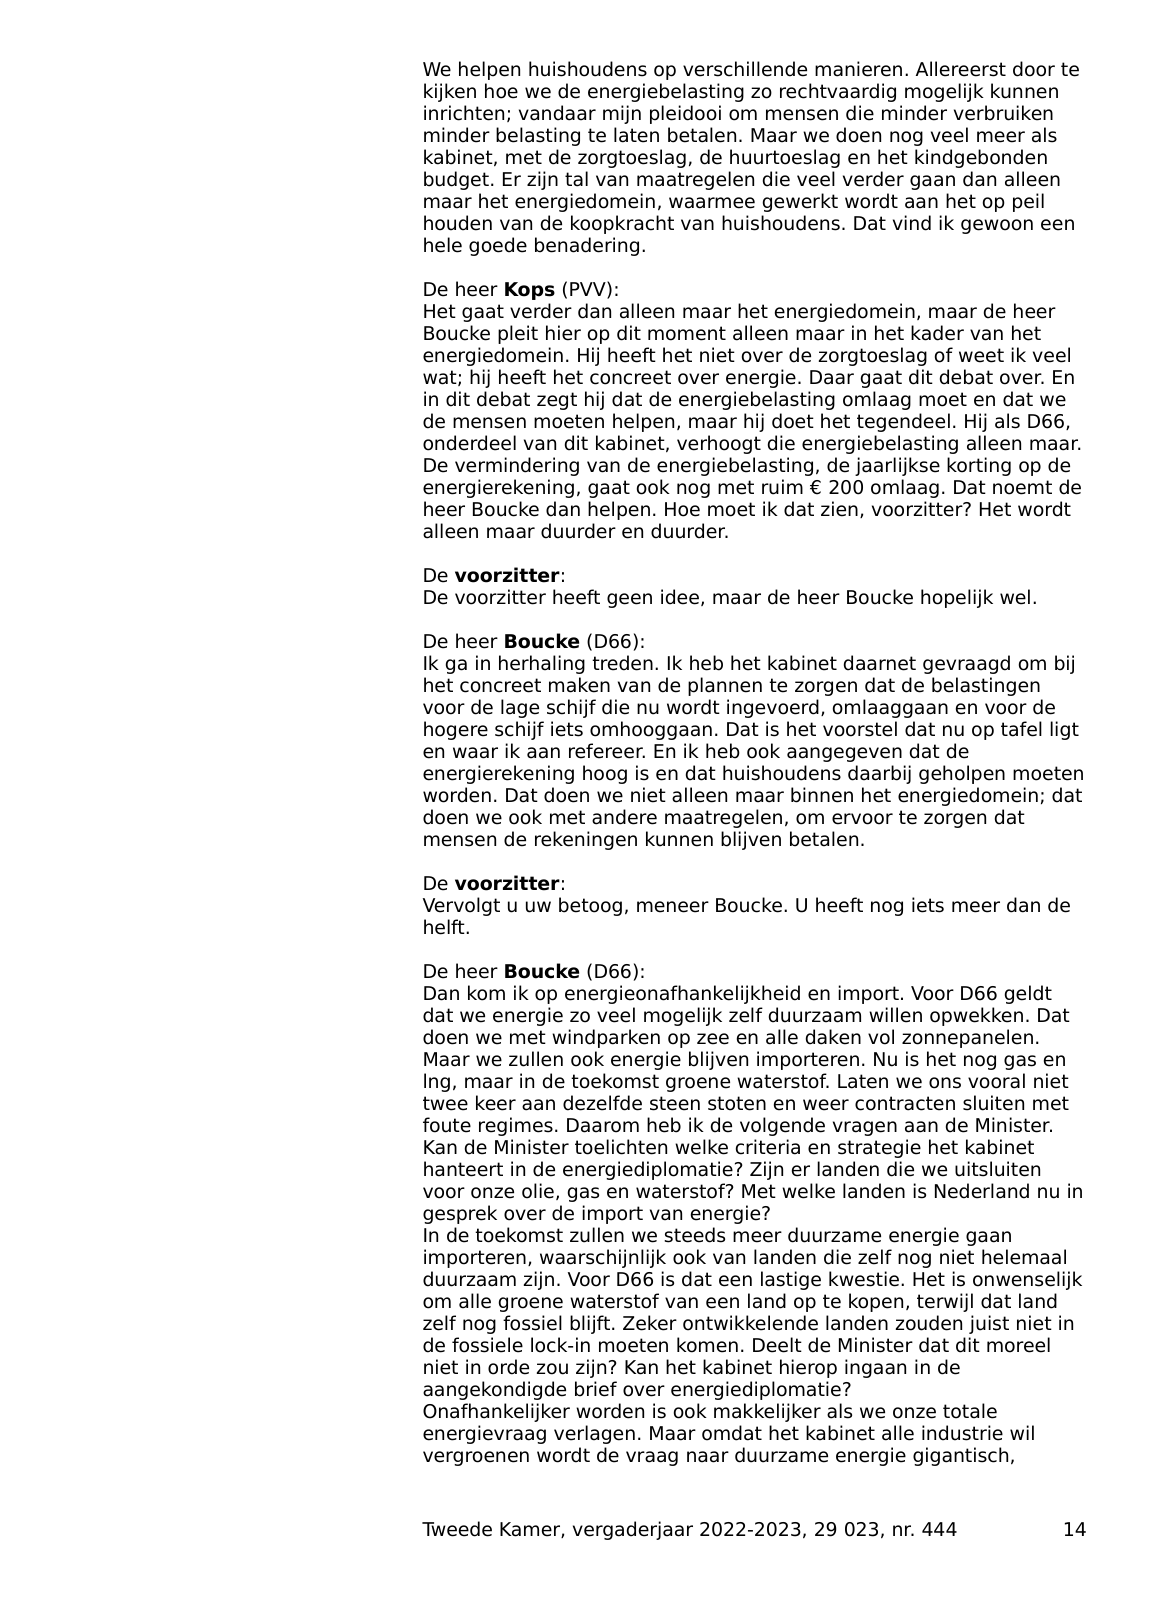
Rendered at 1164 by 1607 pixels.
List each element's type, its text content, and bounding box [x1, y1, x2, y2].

text De heer Kops (PVV): [422, 279, 1087, 301]
text Het gaat verder dan alleen maar het energiedomein, maar de heer Boucke pleit hier op dit moment alleen maar in het kader van het energiedomein. Hij heeft het niet over de zorgtoeslag of weet ik veel wat; hij heeft het concreet over energie. Daar gaat dit debat over. En in dit debat zegt hij dat de energiebelasting omlaag moet en dat we de mensen moeten helpen, maar hij doet het tegendeel. Hij als D66, onderdeel van dit kabinet, verhoogt die energiebelasting alleen maar. De vermindering van de energiebelasting, de jaarlijkse korting op de energierekening, gaat ook nog met ruim € 200 omlaag. Dat noemt de heer Boucke dan helpen. Hoe moet ik dat zien, voorzitter? Het wordt alleen maar duurder en duurder. [422, 301, 1087, 543]
text Dan kom ik op energieonafhankelijkheid en import. Voor D66 geldt dat we energie zo veel mogelijk zelf duurzaam willen opwekken. Dat doen we met windparken op zee en alle daken vol zonnepanelen. Maar we zullen ook energie blijven importeren. Nu is het nog gas en lng, maar in de toekomst groene waterstof. Laten we ons vooral niet twee keer aan dezelfde steen stoten en weer contracten sluiten met foute regimes. Daarom heb ik de volgende vragen aan de Minister. Kan de Minister toelichten welke criteria en strategie het kabinet hanteert in de energiediplomatie? Zijn er landen die we uitsluiten voor onze olie, gas en waterstof? Met welke landen is Nederland nu in gesprek over de import van energie? [422, 983, 1087, 1225]
text Ik ga in herhaling treden. Ik heb het kabinet daarnet gevraagd om bij het concreet maken van de plannen te zorgen dat de belastingen voor de lage schijf die nu wordt ingevoerd, omlaaggaan en voor de hogere schijf iets omhooggaan. Dat is het voorstel dat nu op tafel ligt en waar ik aan refereer. En ik heb ook aangegeven dat de energierekening hoog is en dat huishoudens daarbij geholpen moeten worden. Dat doen we niet alleen maar binnen het energiedomein; dat doen we ook met andere maatregelen, om ervoor te zorgen dat mensen de rekeningen kunnen blijven betalen. [422, 653, 1087, 851]
text De voorzitter: [422, 873, 1087, 895]
text De heer Boucke (D66): [422, 961, 1087, 983]
text De voorzitter heeft geen idee, maar de heer Boucke hopelijk wel. [422, 587, 1087, 609]
text Vervolgt u uw betoog, meneer Boucke. U heeft nog iets meer dan de helft. [422, 895, 1087, 939]
text In de toekomst zullen we steeds meer duurzame energie gaan importeren, waarschijnlijk ook van landen die zelf nog niet helemaal duurzaam zijn. Voor D66 is dat een lastige kwestie. Het is onwenselijk om alle groene waterstof van een land op te kopen, terwijl dat land zelf nog fossiel blijft. Zeker ontwikkelende landen zouden juist niet in de fossiele lock-in moeten komen. Deelt de Minister dat dit moreel niet in orde zou zijn? Kan het kabinet hierop ingaan in de aangekondigde brief over energiediplomatie? [422, 1225, 1087, 1401]
text De voorzitter: [422, 565, 1087, 587]
text De heer Boucke (D66): [422, 631, 1087, 653]
text Onafhankelijker worden is ook makkelijker als we onze totale energievraag verlagen. Maar omdat het kabinet alle industrie wil vergroenen wordt de vraag naar duurzame energie gigantisch, [422, 1401, 1087, 1467]
text We helpen huishoudens op verschillende manieren. Allereerst door te kijken hoe we de energiebelasting zo rechtvaardig mogelijk kunnen inrichten; vandaar mijn pleidooi om mensen die minder verbruiken minder belasting te laten betalen. Maar we doen nog veel meer als kabinet, met de zorgtoeslag, de huurtoeslag en het kindgebonden budget. Er zijn tal van maatregelen die veel verder gaan dan alleen maar het energiedomein, waarmee gewerkt wordt aan het op peil houden van de koopkracht van huishoudens. Dat vind ik gewoon een hele goede benadering. [422, 59, 1087, 257]
